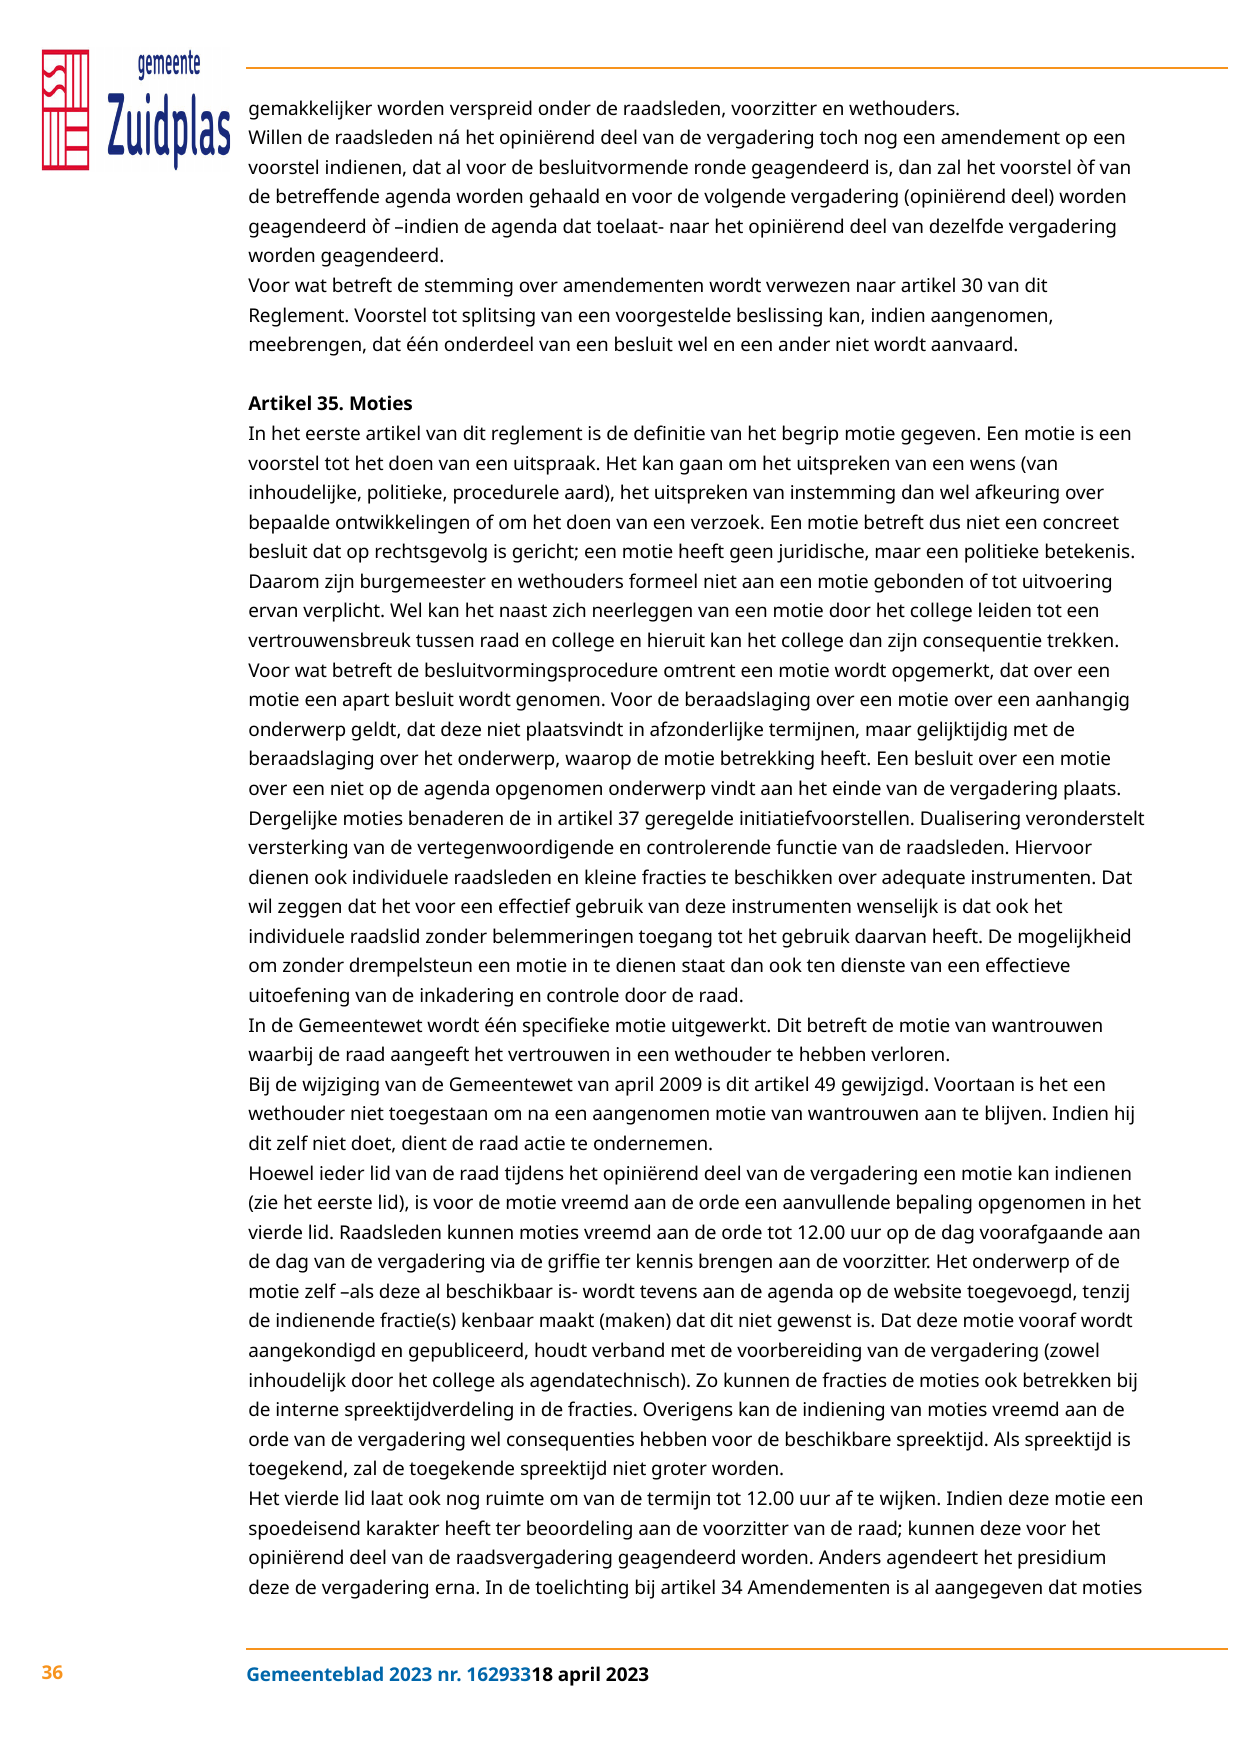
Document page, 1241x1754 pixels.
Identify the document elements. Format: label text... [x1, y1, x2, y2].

text Artikel 35. Moties [248, 391, 1152, 416]
text Voor wat betreft de stemming over amendementen wordt verwezen naar artikel 30 van dit Reglement. Voorstel tot splitsing van een voorgestelde beslissing kan, indien aangenomen, meebrengen, dat één onderdeel van een besluit wel en een ander niet wordt aanvaard. [248, 272, 1152, 357]
text Hoewel ieder lid van de raad tijdens het opiniërend deel van de vergadering een motie kan indienen (zie het eerste lid), is voor de motie vreemd aan de orde een aanvullende bepaling opgenomen in het vierde lid. Raadsleden kunnen moties vreemd aan de orde tot 12.00 uur op de dag voorafgaande aan de dag van de vergadering via de griffie ter kennis brengen aan de voorzitter. Het onderwerp of de motie zelf –als deze al beschikbaar is- wordt tevens aan de agenda op de website toegevoegd, tenzij de indienende fractie(s) kenbaar maakt (maken) dat dit niet gewenst is. Dat deze motie vooraf wordt aangekondigd en gepubliceerd, houdt verband met de voorbereiding van de vergadering (zowel inhoudelijk door het college als agendatechnisch). Zo kunnen de fracties de moties ook betrekken bij de interne spreektijdverdeling in de fracties. Overigens kan de indiening van moties vreemd aan de orde van de vergadering wel consequenties hebben voor de beschikbare spreektijd. Als spreektijd is toegekend, zal de toegekende spreektijd niet groter worden. [248, 1160, 1152, 1481]
text Het vierde lid laat ook nog ruimte om van de termijn tot 12.00 uur af te wijken. Indien deze motie een spoedeisend karakter heeft ter beoordeling aan de voorzitter van de raad; kunnen deze voor het opiniërend deel van de raadsvergadering geagendeerd worden. Anders agendeert het presidium deze de vergadering erna. In de toelichting bij artikel 34 Amendementen is al aangegeven dat moties [248, 1485, 1152, 1600]
text In het eerste artikel van dit reglement is de definitie van het begrip motie gegeven. Een motie is een voorstel tot het doen van een uitspraak. Het kan gaan om het uitspreken van een wens (van inhoudelijke, politieke, procedurele aard), het uitspreken van instemming dan wel afkeuring over bepaalde ontwikkelingen of om het doen van een verzoek. Een motie betreft dus niet een concreet besluit dat op rechtsgevolg is gericht; een motie heeft geen juridische, maar een politieke betekenis. Daarom zijn burgemeester en wethouders formeel niet aan een motie gebonden of tot uitvoering ervan verplicht. Wel kan het naast zich neerleggen van een motie door het college leiden tot een vertrouwensbreuk tussen raad en college en hieruit kan het college dan zijn consequentie trekken. Voor wat betreft de besluitvormingsprocedure omtrent een motie wordt opgemerkt, dat over een motie een apart besluit wordt genomen. Voor de beraadslaging over een motie over een aanhangig onderwerp geldt, dat deze niet plaatsvindt in afzonderlijke termijnen, maar gelijktijdig met de beraadslaging over het onderwerp, waarop de motie betrekking heeft. Een besluit over een motie over een niet op de agenda opgenomen onderwerp vindt aan het einde van de vergadering plaats. Dergelijke moties benaderen de in artikel 37 geregelde initiatiefvoorstellen. Dualisering veronderstelt versterking van de vertegenwoordigende en controlerende functie van de raadsleden. Hiervoor dienen ook individuele raadsleden en kleine fracties te beschikken over adequate instrumenten. Dat wil zeggen dat het voor een effectief gebruik van deze instrumenten wenselijk is dat ook het individuele raadslid zonder belemmeringen toegang tot het gebruik daarvan heeft. De mogelijkheid om zonder drempelsteun een motie in te dienen staat dan ook ten dienste van een effectieve uitoefening van de inkadering en controle door de raad. [248, 420, 1152, 1008]
text gemakkelijker worden verspreid onder de raadsleden, voorzitter en wethouders. [248, 95, 1152, 121]
picture [41, 47, 231, 172]
text Bij de wijziging van de Gemeentewet van april 2009 is dit artikel 49 gewijzigd. Voortaan is het een wethouder niet toegestaan om na een aangenomen motie van wantrouwen aan te blijven. Indien hij dit zelf niet doet, dient de raad actie te ondernemen. [248, 1071, 1152, 1156]
text Willen de raadsleden ná het opiniërend deel van de vergadering toch nog een amendement op een voorstel indienen, dat al voor de besluitvormende ronde geagendeerd is, dan zal het voorstel òf van de betreffende agenda worden gehaald en voor de volgende vergadering (opiniërend deel) worden geagendeerd òf –indien de agenda dat toelaat- naar het opiniërend deel van dezelfde vergadering worden geagendeerd. [248, 124, 1152, 268]
text In de Gemeentewet wordt één specifieke motie uitgewerkt. Dit betreft de motie van wantrouwen waarbij de raad aangeeft het vertrouwen in een wethouder te hebben verloren. [248, 1012, 1152, 1067]
